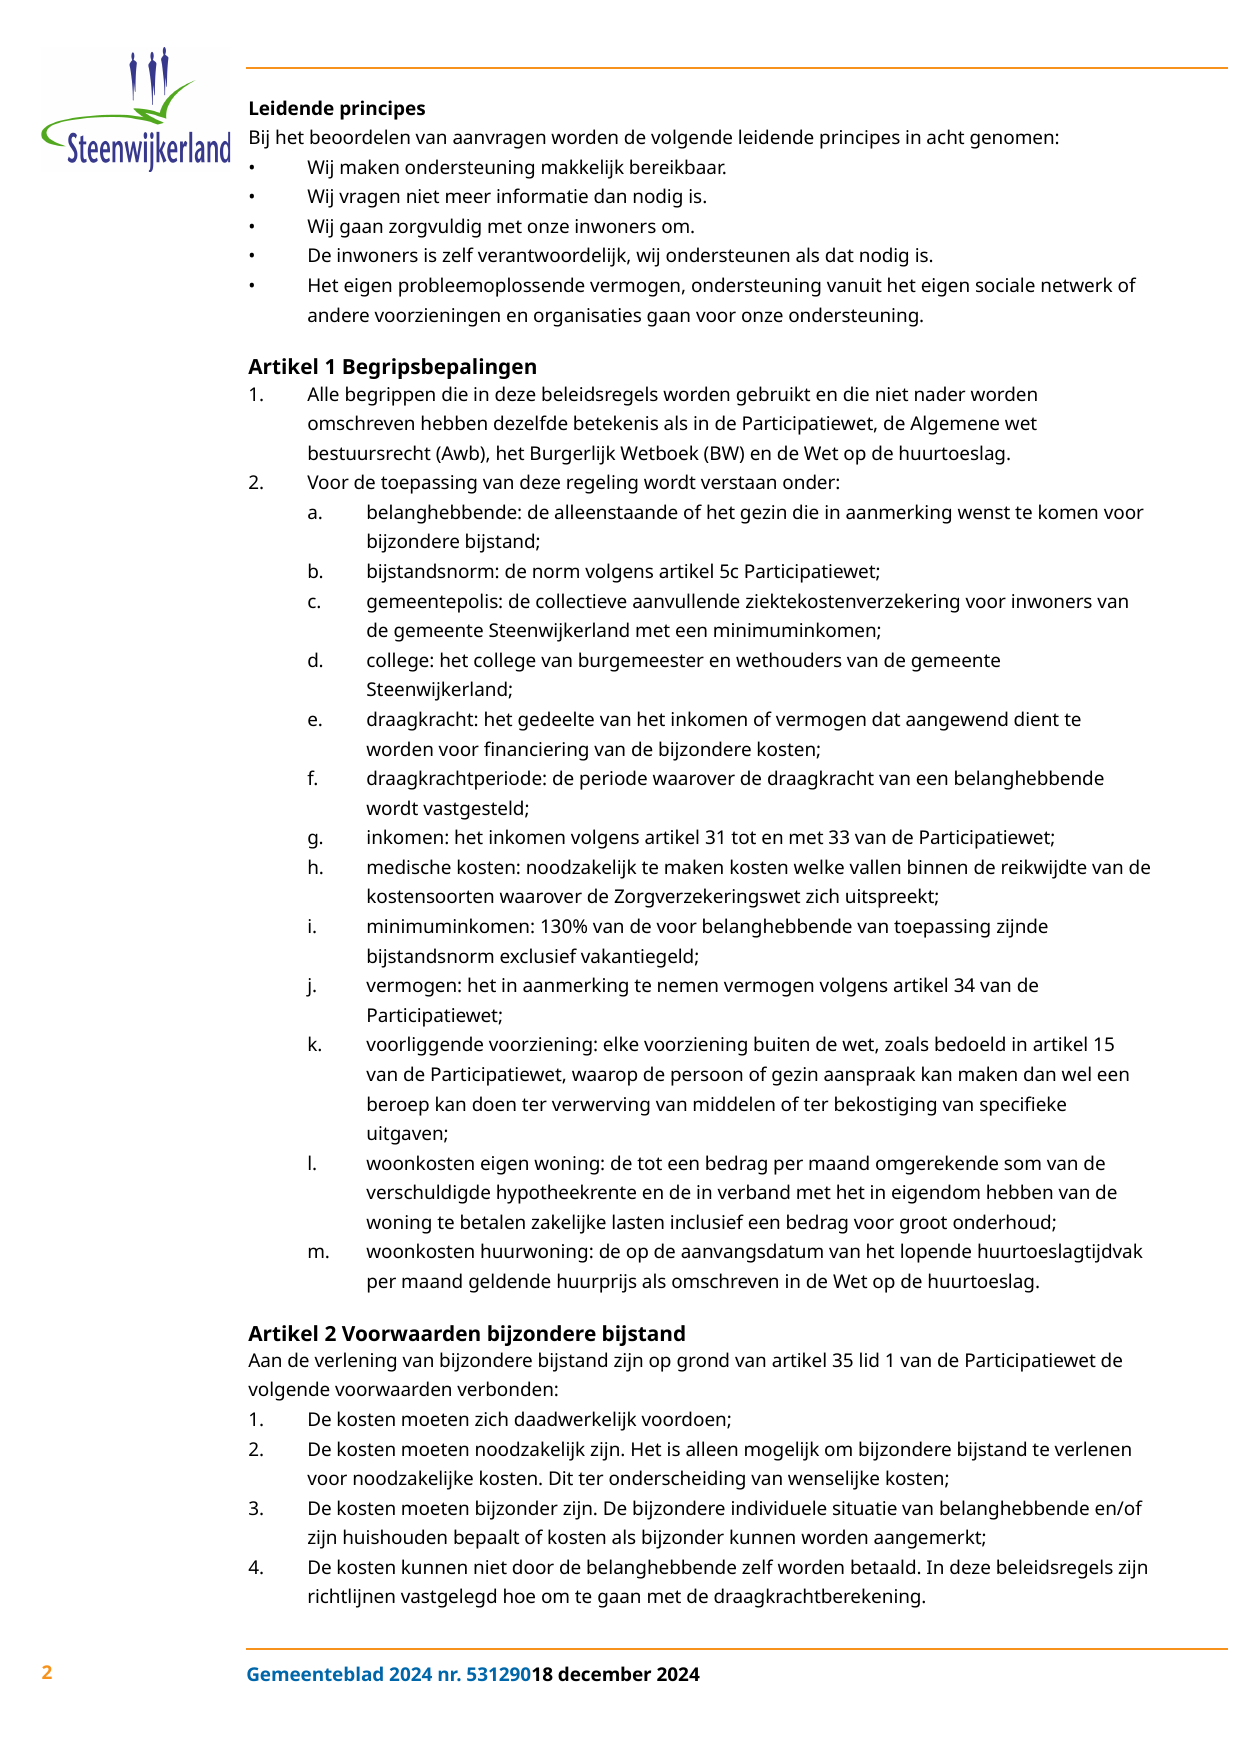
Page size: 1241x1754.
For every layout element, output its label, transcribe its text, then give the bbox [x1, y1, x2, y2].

list De kosten moeten bijzonder zijn. De bijzondere individuele situatie van belanghebbende en/of zijn huishouden bepaalt of kosten als bijzonder kunnen worden aangemerkt; [248, 1495, 1152, 1550]
list De kosten moeten noodzakelijk zijn. Het is alleen mogelijk om bijzondere bijstand te verlenen voor noodzakelijke kosten. Dit ter onderscheiding van wenselijke kosten; [248, 1436, 1152, 1491]
list draagkracht: het gedeelte van het inkomen of vermogen dat aangewend dient te worden voor financiering van de bijzondere kosten; [307, 706, 1152, 761]
list medische kosten: noodzakelijk te maken kosten welke vallen binnen de reikwijdte van de kostensoorten waarover de Zorgverzekeringswet zich uitspreekt; [307, 854, 1152, 909]
list college: het college van burgemeester en wethouders van de gemeente Steenwijkerland; [307, 647, 1152, 702]
list inkomen: het inkomen volgens artikel 31 tot en met 33 van de Participatiewet; [307, 824, 1152, 850]
text Artikel 1 Begripsbepalingen [248, 352, 1152, 381]
list Voor de toepassing van deze regeling wordt verstaan onder: [248, 469, 1152, 495]
list Wij maken ondersteuning makkelijk bereikbaar. [248, 154, 1152, 180]
list gemeentepolis: de collectieve aanvullende ziektekostenverzekering voor inwoners van de gemeente Steenwijkerland met een minimuminkomen; [307, 588, 1152, 643]
list De inwoners is zelf verantwoordelijk, wij ondersteunen als dat nodig is. [248, 243, 1152, 268]
picture [41, 47, 231, 172]
list De kosten moeten zich daadwerkelijk voordoen; [248, 1406, 1152, 1432]
list draagkrachtperiode: de periode waarover de draagkracht van een belanghebbende wordt vastgesteld; [307, 765, 1152, 821]
list minimuminkomen: 130% van de voor belanghebbende van toepassing zijnde bijstandsnorm exclusief vakantiegeld; [307, 913, 1152, 968]
list Wij vragen niet meer informatie dan nodig is. [248, 183, 1152, 209]
list Alle begrippen die in deze beleidsregels worden gebruikt en die niet nader worden omschreven hebben dezelfde betekenis als in de Participatiewet, de Algemene wet bestuursrecht (Awb), het Burgerlijk Wetboek (BW) en de Wet op de huurtoeslag. [248, 381, 1152, 466]
list bijstandsnorm: de norm volgens artikel 5c Participatiewet; [307, 558, 1152, 584]
list vermogen: het in aanmerking te nemen vermogen volgens artikel 34 van de Participatiewet; [307, 972, 1152, 1028]
list belanghebbende: de alleenstaande of het gezin die in aanmerking wenst te komen voor bijzondere bijstand; [307, 499, 1152, 554]
list voorliggende voorziening: elke voorziening buiten de wet, zoals bedoeld in artikel 15 van de Participatiewet, waarop de persoon of gezin aanspraak kan maken dan wel een beroep kan doen ter verwerving van middelen of ter bekostiging van specifieke uitgaven; [307, 1032, 1152, 1146]
text Artikel 2 Voorwaarden bijzondere bijstand [248, 1319, 1152, 1347]
list Het eigen probleemoplossende vermogen, ondersteuning vanuit het eigen sociale netwerk of andere voorzieningen en organisaties gaan voor onze ondersteuning. [248, 272, 1152, 328]
text Bij het beoordelen van aanvragen worden de volgende leidende principes in acht genomen: [248, 124, 1152, 150]
text Aan de verlening van bijzondere bijstand zijn op grond van artikel 35 lid 1 van de Participatiewet de volgende voorwaarden verbonden: [248, 1347, 1152, 1402]
list De kosten kunnen niet door de belanghebbende zelf worden betaald. In deze beleidsregels zijn richtlijnen vastgelegd hoe om te gaan met de draagkrachtberekening. [248, 1554, 1152, 1609]
list woonkosten eigen woning: de tot een bedrag per maand omgerekende som van de verschuldigde hypotheekrente en de in verband met het in eigendom hebben van de woning te betalen zakelijke lasten inclusief een bedrag voor groot onderhoud; [307, 1150, 1152, 1235]
text Leidende principes [248, 95, 1152, 121]
list Wij gaan zorgvuldig met onze inwoners om. [248, 213, 1152, 239]
list woonkosten huurwoning: de op de aanvangsdatum van het lopende huurtoeslagtijdvak per maand geldende huurprijs als omschreven in de Wet op de huurtoeslag. [307, 1239, 1152, 1294]
